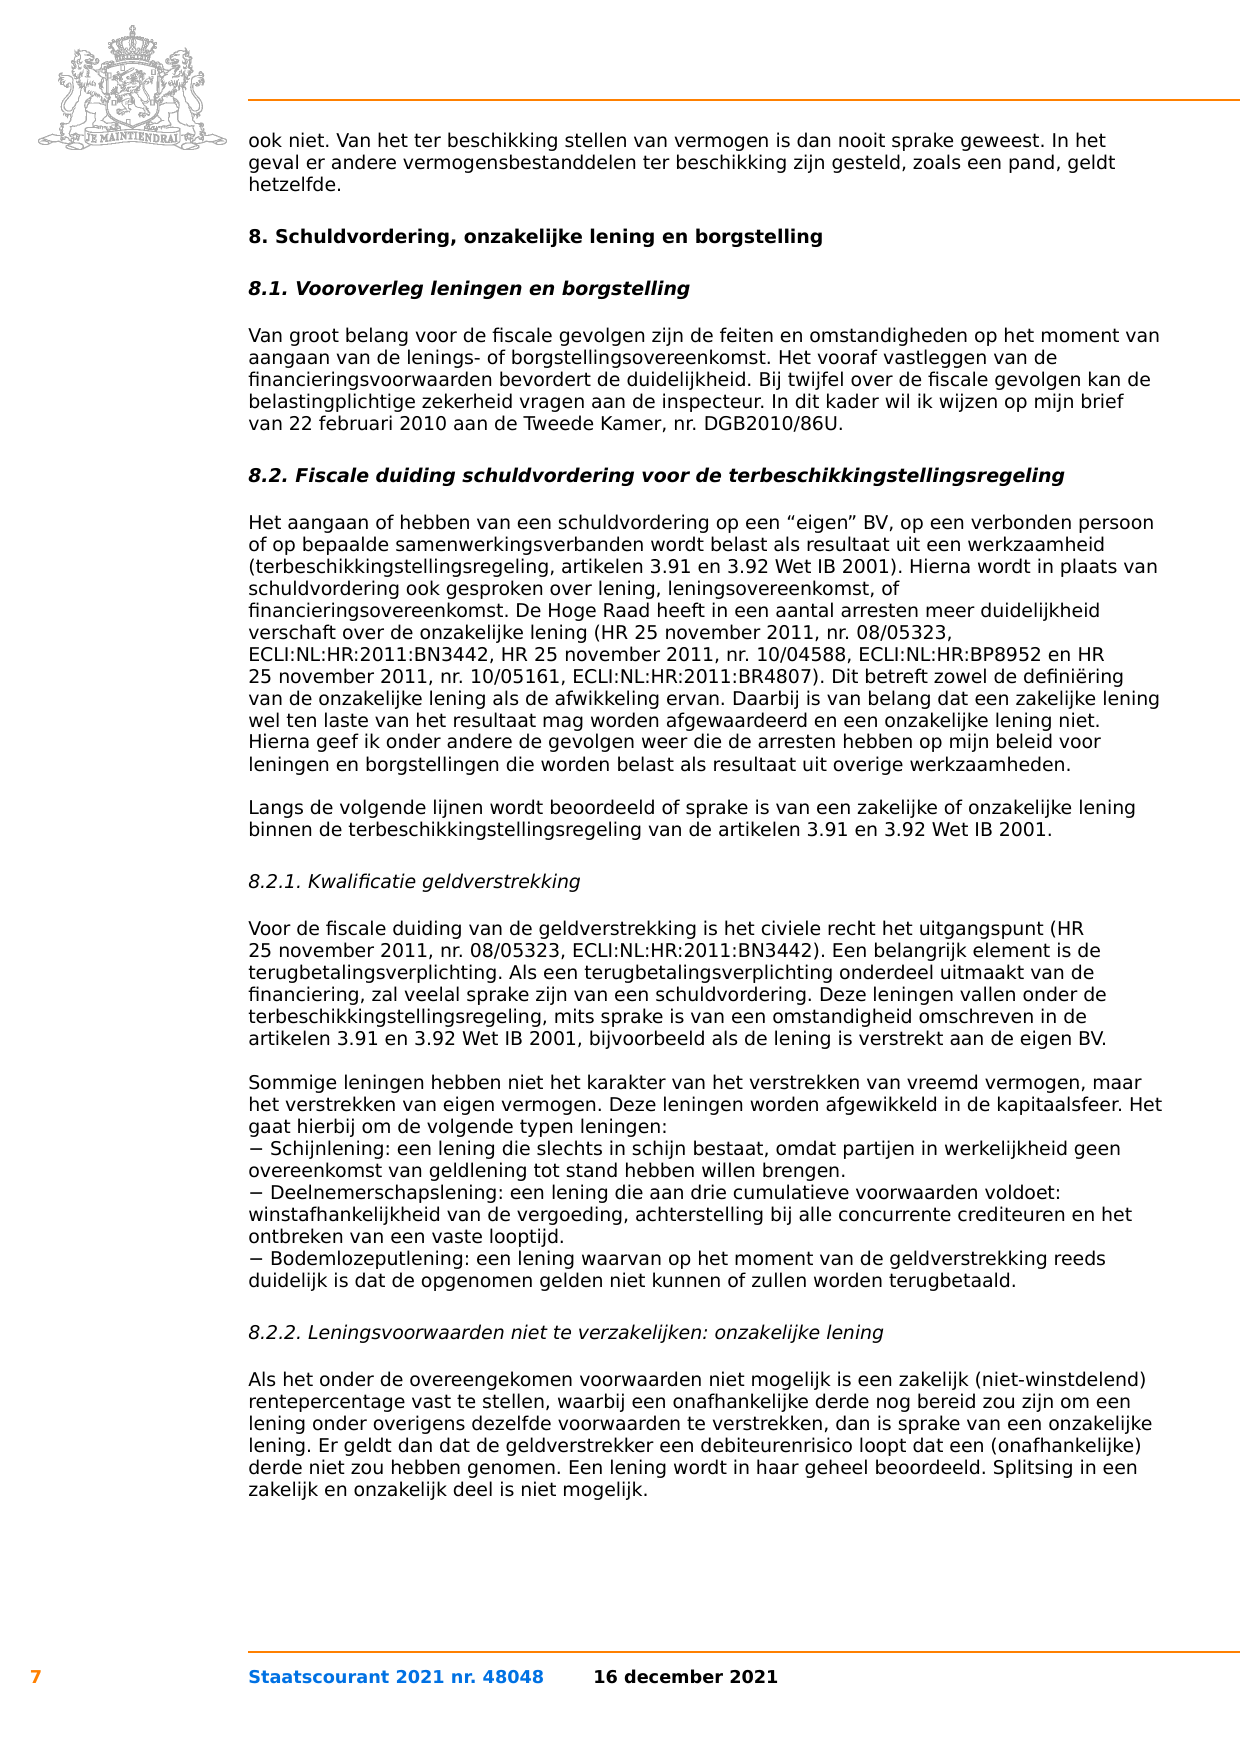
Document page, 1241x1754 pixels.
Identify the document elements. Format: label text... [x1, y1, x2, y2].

subtitle 8.2.2. Leningsvoorwaarden niet te verzakelijken: onzakelijke lening [248, 1322, 1163, 1344]
text Sommige leningen hebben niet het karakter van het verstrekken van vreemd vermogen, maar het verstrekken van eigen vermogen. Deze leningen worden afgewikkeld in de kapitaalsfeer. Het gaat hierbij om de volgende typen leningen: [248, 1072, 1163, 1138]
text − Schijnlening: een lening die slechts in schijn bestaat, omdat partijen in werkelijkheid geen overeenkomst van geldlening tot stand hebben willen brengen. [248, 1138, 1163, 1182]
text − Deelnemerschapslening: een lening die aan drie cumulatieve voorwaarden voldoet: winstafhankelijkheid van de vergoeding, achterstelling bij alle concurrente crediteuren en het ontbreken van een vaste looptijd. [248, 1182, 1163, 1248]
text Het aangaan of hebben van een schuldvordering op een “eigen” BV, op een verbonden persoon of op bepaalde samenwerkingsverbanden wordt belast als resultaat uit een werkzaamheid (terbeschikkingstellingsregeling, artikelen 3.91 en 3.92 Wet IB 2001). Hierna wordt in plaats van schuldvordering ook gesproken over lening, leningsovereenkomst, of financieringsovereenkomst. De Hoge Raad heeft in een aantal arresten meer duidelijkheid verschaft over de onzakelijke lening (HR 25 november 2011, nr. 08/05323, ECLI:NL:HR:2011:BN3442, HR 25 november 2011, nr. 10/04588, ECLI:NL:HR:BP8952 en HR 25 november 2011, nr. 10/05161, ECLI:NL:HR:2011:BR4807). Dit betreft zowel de definiëring van de onzakelijke lening als de afwikkeling ervan. Daarbij is van belang dat een zakelijke lening wel ten laste van het resultaat mag worden afgewaardeerd en een onzakelijke lening niet. Hierna geef ik onder andere de gevolgen weer die de arresten hebben op mijn beleid voor leningen en borgstellingen die worden belast als resultaat uit overige werkzaamheden. [248, 512, 1163, 775]
subtitle 8.2.1. Kwalificatie geldverstrekking [248, 871, 1163, 893]
picture [38, 25, 227, 150]
text Als het onder de overeengekomen voorwaarden niet mogelijk is een zakelijk (niet-winstdelend) rentepercentage vast te stellen, waarbij een onafhankelijke derde nog bereid zou zijn om een lening onder overigens dezelfde voorwaarden te verstrekken, dan is sprake van een onzakelijke lening. Er geldt dan dat de geldverstrekker een debiteurenrisico loopt dat een (onafhankelijke) derde niet zou hebben genomen. Een lening wordt in haar geheel beoordeeld. Splitsing in een zakelijk en onzakelijk deel is niet mogelijk. [248, 1369, 1163, 1501]
subtitle 8. Schuldvordering, onzakelijke lening en borgstelling [248, 226, 1163, 248]
text − Bodemlozeputlening: een lening waarvan op het moment van de geldverstrekking reeds duidelijk is dat de opgenomen gelden niet kunnen of zullen worden terugbetaald. [248, 1248, 1163, 1292]
subtitle 8.2. Fiscale duiding schuldvordering voor de terbeschikkingstellingsregeling [248, 465, 1163, 487]
text Van groot belang voor de fiscale gevolgen zijn de feiten en omstandigheden op het moment van aangaan van de lenings- of borgstellingsovereenkomst. Het vooraf vastleggen van de financieringsvoorwaarden bevordert de duidelijkheid. Bij twijfel over de fiscale gevolgen kan de belastingplichtige zekerheid vragen aan de inspecteur. In dit kader wil ik wijzen op mijn brief van 22 februari 2010 aan de Tweede Kamer, nr. DGB2010/86U. [248, 325, 1163, 435]
text ook niet. Van het ter beschikking stellen van vermogen is dan nooit sprake geweest. In het geval er andere vermogensbestanddelen ter beschikking zijn gesteld, zoals een pand, geldt hetzelfde. [248, 130, 1163, 196]
text Voor de fiscale duiding van de geldverstrekking is het civiele recht het uitgangspunt (HR 25 november 2011, nr. 08/05323, ECLI:NL:HR:2011:BN3442). Een belangrijk element is de terugbetalingsverplichting. Als een terugbetalingsverplichting onderdeel uitmaakt van de financiering, zal veelal sprake zijn van een schuldvordering. Deze leningen vallen onder de terbeschikkingstellingsregeling, mits sprake is van een omstandigheid omschreven in de artikelen 3.91 en 3.92 Wet IB 2001, bijvoorbeeld als de lening is verstrekt aan de eigen BV. [248, 918, 1163, 1050]
subtitle 8.1. Vooroverleg leningen en borgstelling [248, 278, 1163, 300]
text Langs de volgende lijnen wordt beoordeeld of sprake is van een zakelijke of onzakelijke lening binnen de terbeschikkingstellingsregeling van de artikelen 3.91 en 3.92 Wet IB 2001. [248, 797, 1163, 841]
